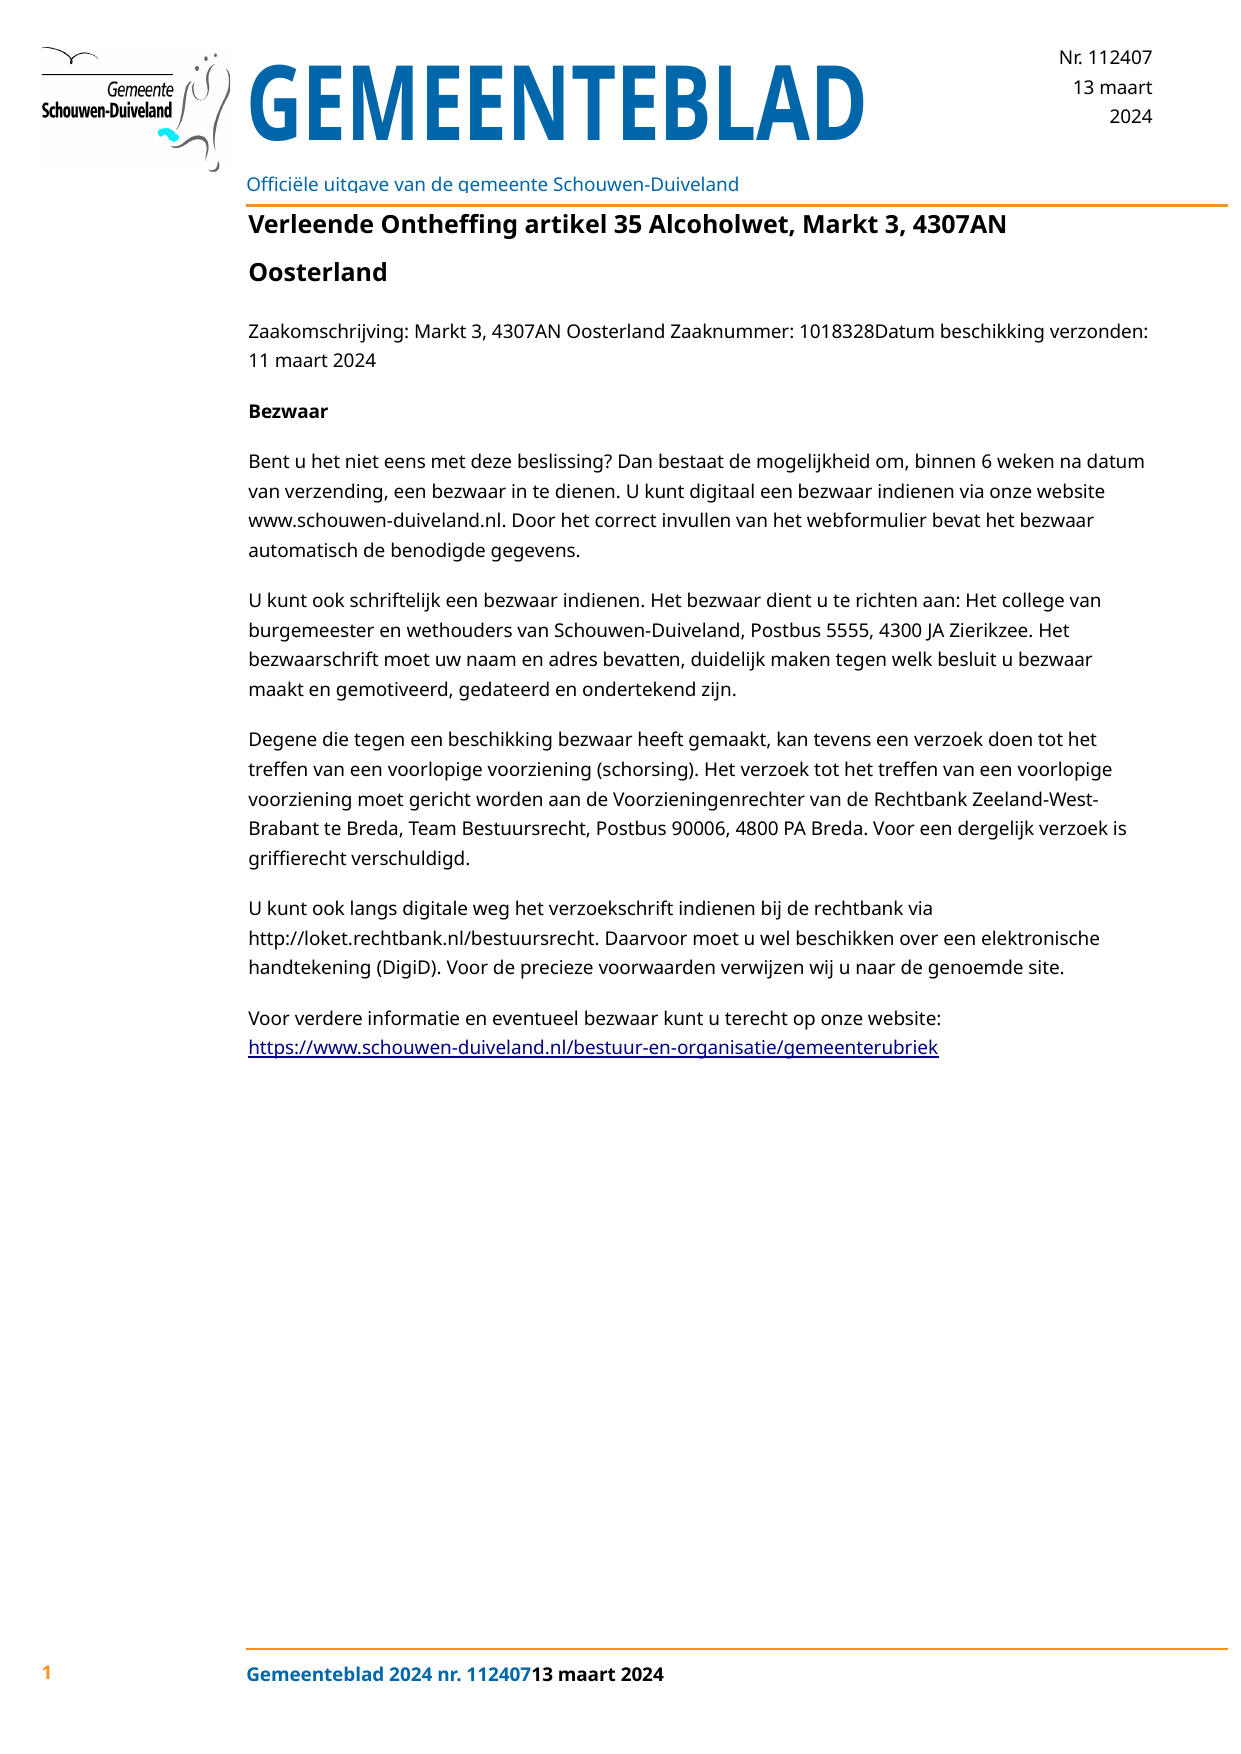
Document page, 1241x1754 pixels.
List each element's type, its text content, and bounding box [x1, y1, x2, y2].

text Voor verdere informatie en eventueel bezwaar kunt u terecht op onze website: https://www.schouwen-duiveland.nl/bestuur-en-organisatie/gemeenterubriek [248, 1005, 1152, 1060]
text Verleende Ontheffing artikel 35 Alcoholwet, Markt 3, 4307AN Oosterland [248, 207, 1152, 288]
text Degene die tegen een beschikking bezwaar heeft gemaakt, kan tevens een verzoek doen tot het treffen van een voorlopige voorziening (schorsing). Het verzoek tot het treffen van een voorlopige voorziening moet gericht worden aan de Voorzieningenrechter van de Rechtbank Zeeland-West-Brabant te Breda, Team Bestuursrecht, Postbus 90006, 4800 PA Breda. Voor een dergelijk verzoek is griffierecht verschuldigd. [248, 727, 1152, 871]
text Zaakomschrijving: Markt 3, 4307AN Oosterland Zaaknummer: 1018328Datum beschikking verzonden: 11 maart 2024 [248, 318, 1152, 373]
picture [41, 47, 231, 172]
text Bezwaar [248, 398, 1152, 424]
text Bent u het niet eens met deze beslissing? Dan bestaat de mogelijkheid om, binnen 6 weken na datum van verzending, een bezwaar in te dienen. U kunt digitaal een bezwaar indienen via onze website www.schouwen-duiveland.nl. Door het correct invullen van het webformulier bevat het bezwaar automatisch de benodigde gegevens. [248, 448, 1152, 563]
text U kunt ook langs digitale weg het verzoekschrift indienen bij de rechtbank via http://loket.rechtbank.nl/bestuursrecht. Daarvoor moet u wel beschikken over een elektronische handtekening (DigiD). Voor de precieze voorwaarden verwijzen wij u naar de genoemde site. [248, 895, 1152, 980]
text U kunt ook schriftelijk een bezwaar indienen. Het bezwaar dient u te richten aan: Het college van burgemeester en wethouders van Schouwen-Duiveland, Postbus 5555, 4300 JA Zierikzee. Het bezwaarschrift moet uw naam en adres bevatten, duidelijk maken tegen welk besluit u bezwaar maakt en gemotiveerd, gedateerd en ondertekend zijn. [248, 587, 1152, 702]
